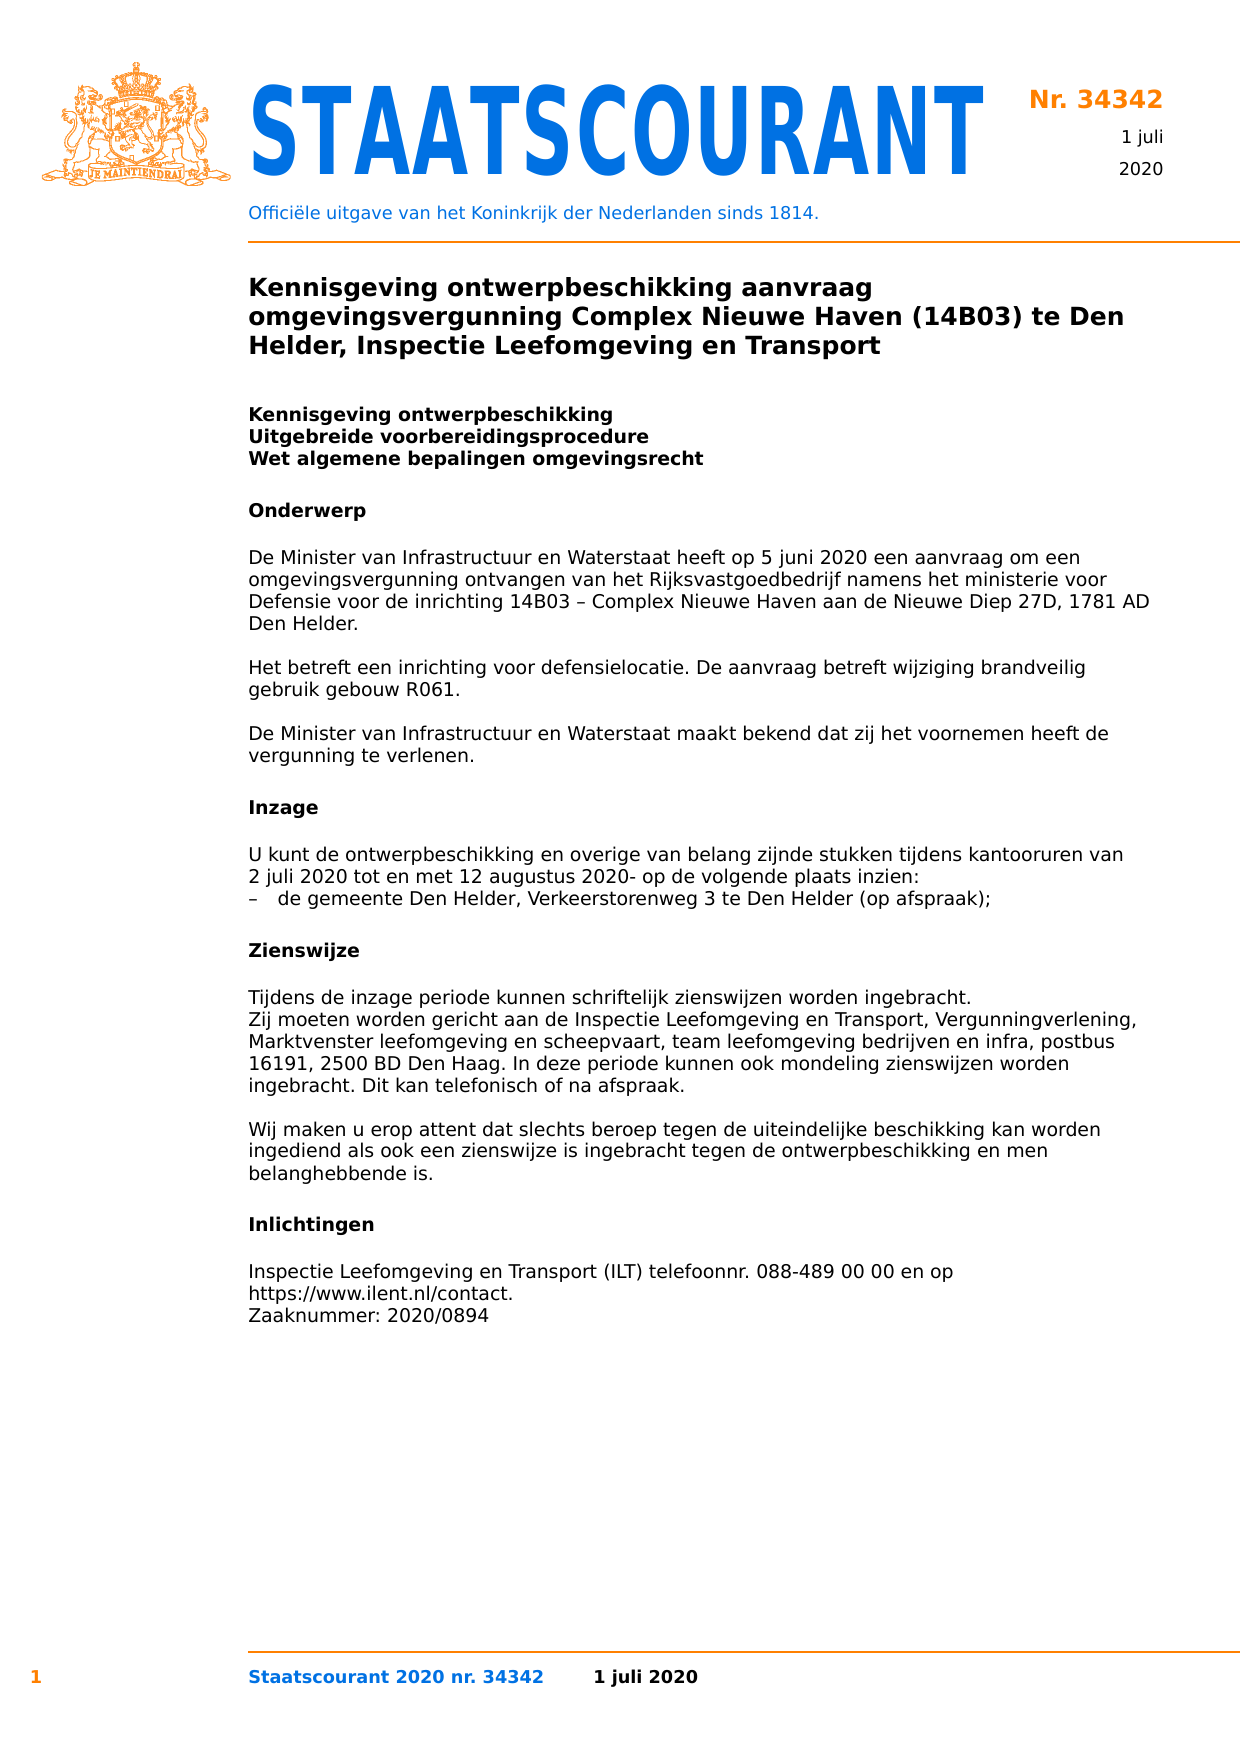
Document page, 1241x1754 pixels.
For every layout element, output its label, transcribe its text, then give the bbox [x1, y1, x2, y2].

subtitle Zienswijze [248, 940, 1163, 962]
text Inspectie Leefomgeving en Transport (ILT) telefoonnr. 088-489 00 00 en op https://www.ilent.nl/contact. [248, 1261, 1163, 1305]
table_cell 2020 [998, 153, 1240, 203]
picture [41, 62, 231, 186]
text Uitgebreide voorbereidingsprocedure [248, 426, 1163, 448]
table_cell 1 juli [998, 121, 1240, 153]
text – de gemeente Den Helder, Verkeerstorenweg 3 te Den Helder (op afspraak); [248, 888, 1163, 910]
text Zaaknummer: 2020/0894 [248, 1305, 1163, 1327]
subtitle Inlichtingen [248, 1214, 1163, 1236]
subtitle Onderwerp [248, 500, 1163, 522]
text Kennisgeving ontwerpbeschikking [248, 404, 1163, 426]
subtitle Kennisgeving ontwerpbeschikking aanvraag omgevingsvergunning Complex Nieuwe Haven (14B03) te Den Helder, Inspectie Leefomgeving en Transport [248, 273, 1163, 361]
text Het betreft een inrichting voor defensielocatie. De aanvraag betreft wijziging brandveilig gebruik gebouw R061. [248, 657, 1163, 701]
text Tijdens de inzage periode kunnen schriftelijk zienswijzen worden ingebracht. [248, 987, 1163, 1009]
text Wij maken u erop attent dat slechts beroep tegen de uiteindelijke beschikking kan worden ingediend als ook een zienswijze is ingebracht tegen de ontwerpbeschikking en men belanghebbende is. [248, 1118, 1163, 1184]
text De Minister van Infrastructuur en Waterstaat maakt bekend dat zij het voornemen heeft de vergunning te verlenen. [248, 723, 1163, 767]
subtitle Inzage [248, 797, 1163, 819]
table_header STAATSCOURANT [248, 62, 998, 203]
text Wet algemene bepalingen omgevingsrecht [248, 448, 1163, 470]
table_header [25, 62, 248, 241]
table_header Nr. 34342 [998, 62, 1240, 121]
text De Minister van Infrastructuur en Waterstaat heeft op 5 juni 2020 een aanvraag om een omgevingsvergunning ontvangen van het Rijksvastgoedbedrijf namens het ministerie voor Defensie voor de inrichting 14B03 – Complex Nieuwe Haven aan de Nieuwe Diep 27D, 1781 AD Den Helder. [248, 547, 1163, 635]
text Zij moeten worden gericht aan de Inspectie Leefomgeving en Transport, Vergunningverlening, Marktvenster leefomgeving en scheepvaart, team leefomgeving bedrijven en infra, postbus 16191, 2500 BD Den Haag. In deze periode kunnen ook mondeling zienswijzen worden ingebracht. Dit kan telefonisch of na afspraak. [248, 1009, 1163, 1097]
table_cell Officiële uitgave van het Koninkrijk der Nederlanden sinds 1814. [248, 203, 1240, 241]
text U kunt de ontwerpbeschikking en overige van belang zijnde stukken tijdens kantooruren van 2 juli 2020 tot en met 12 augustus 2020- op de volgende plaats inzien: [248, 844, 1163, 888]
